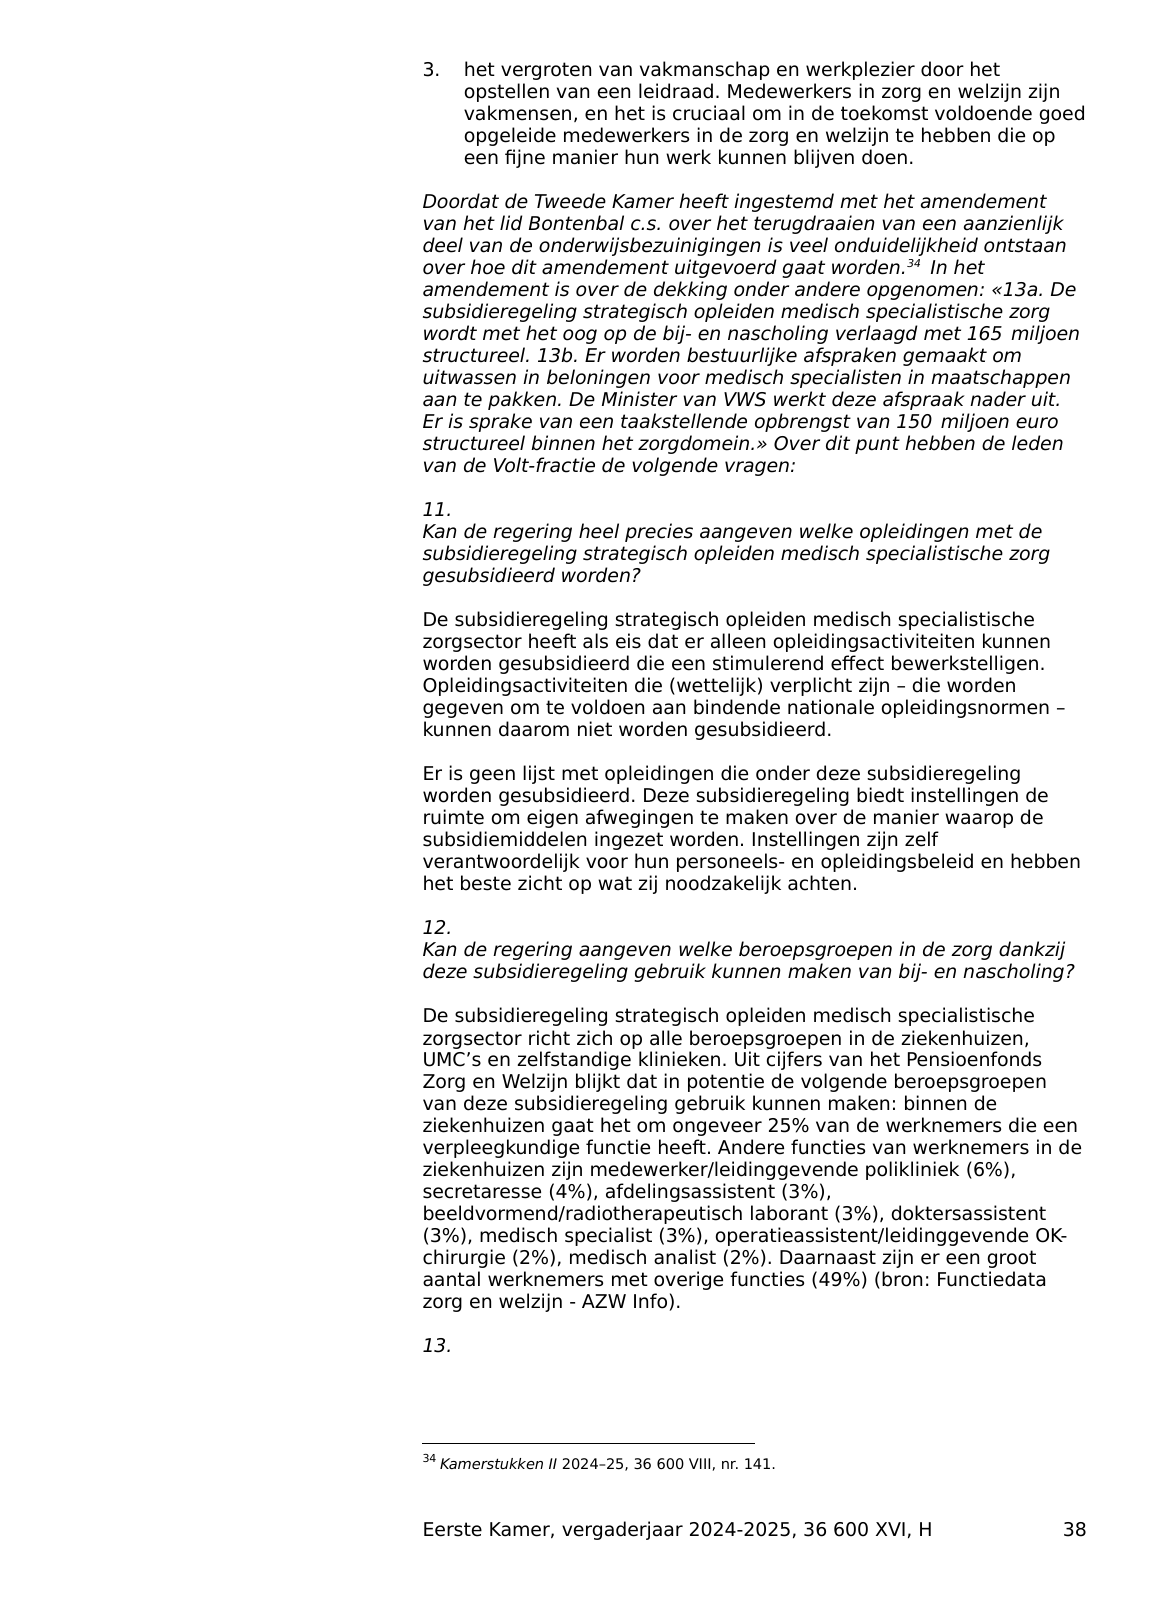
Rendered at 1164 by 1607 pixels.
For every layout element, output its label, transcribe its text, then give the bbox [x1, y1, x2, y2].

text 13. [422, 1335, 1087, 1357]
text Kan de regering aangeven welke beroepsgroepen in de zorg dankzij deze subsidieregeling gebruik kunnen maken van bij- en nascholing? [422, 939, 1087, 983]
text De subsidieregeling strategisch opleiden medisch specialistische zorgsector heeft als eis dat er alleen opleidingsactiviteiten kunnen worden gesubsidieerd die een stimulerend effect bewerkstelligen. Opleidingsactiviteiten die (wettelijk) verplicht zijn – die worden gegeven om te voldoen aan bindende nationale opleidingsnormen – kunnen daarom niet worden gesubsidieerd. [422, 609, 1087, 741]
text 3. het vergroten van vakmanschap en werkplezier door het opstellen van een leidraad. Medewerkers in zorg en welzijn zijn vakmensen, en het is cruciaal om in de toekomst voldoende goed opgeleide medewerkers in de zorg en welzijn te hebben die op een fijne manier hun werk kunnen blijven doen. [422, 59, 1087, 169]
text 12. [422, 917, 1087, 939]
text 11. [422, 499, 1087, 521]
text Kan de regering heel precies aangeven welke opleidingen met de subsidieregeling strategisch opleiden medisch specialistische zorg gesubsidieerd worden? [422, 521, 1087, 587]
text De subsidieregeling strategisch opleiden medisch specialistische zorgsector richt zich op alle beroepsgroepen in de ziekenhuizen, UMC’s en zelfstandige klinieken. Uit cijfers van het Pensioenfonds Zorg en Welzijn blijkt dat in potentie de volgende beroepsgroepen van deze subsidieregeling gebruik kunnen maken: binnen de ziekenhuizen gaat het om ongeveer 25% van de werknemers die een verpleegkundige functie heeft. Andere functies van werknemers in de ziekenhuizen zijn medewerker/leidinggevende polikliniek (6%), secretaresse (4%), afdelingsassistent (3%), beeldvormend/radiotherapeutisch laborant (3%), doktersassistent (3%), medisch specialist (3%), operatieassistent/leidinggevende OK-chirurgie (2%), medisch analist (2%). Daarnaast zijn er een groot aantal werknemers met overige functies (49%) (bron: Functiedata zorg en welzijn - AZW Info). [422, 1005, 1087, 1313]
text Kamerstukken II 2024–25, 36 600 VIII, nr. 141. [422, 1452, 1087, 1474]
text Er is geen lijst met opleidingen die onder deze subsidieregeling worden gesubsidieerd. Deze subsidieregeling biedt instellingen de ruimte om eigen afwegingen te maken over de manier waarop de subsidiemiddelen ingezet worden. Instellingen zijn zelf verantwoordelijk voor hun personeels- en opleidingsbeleid en hebben het beste zicht op wat zij noodzakelijk achten. [422, 763, 1087, 895]
text Doordat de Tweede Kamer heeft ingestemd met het amendement van het lid Bontenbal c.s. over het terugdraaien van een aanzienlijk deel van de onderwijsbezuinigingen is veel onduidelijkheid ontstaan over hoe dit amendement uitgevoerd gaat worden. In het amendement is over de dekking onder andere opgenomen: «13a. De subsidieregeling strategisch opleiden medisch specialistische zorg wordt met het oog op de bij- en nascholing verlaagd met 165 miljoen structureel. 13b. Er worden bestuurlijke afspraken gemaakt om uitwassen in beloningen voor medisch specialisten in maatschappen aan te pakken. De Minister van VWS werkt deze afspraak nader uit. Er is sprake van een taakstellende opbrengst van 150 miljoen euro structureel binnen het zorgdomein.» Over dit punt hebben de leden van de Volt-fractie de volgende vragen: [422, 191, 1087, 477]
